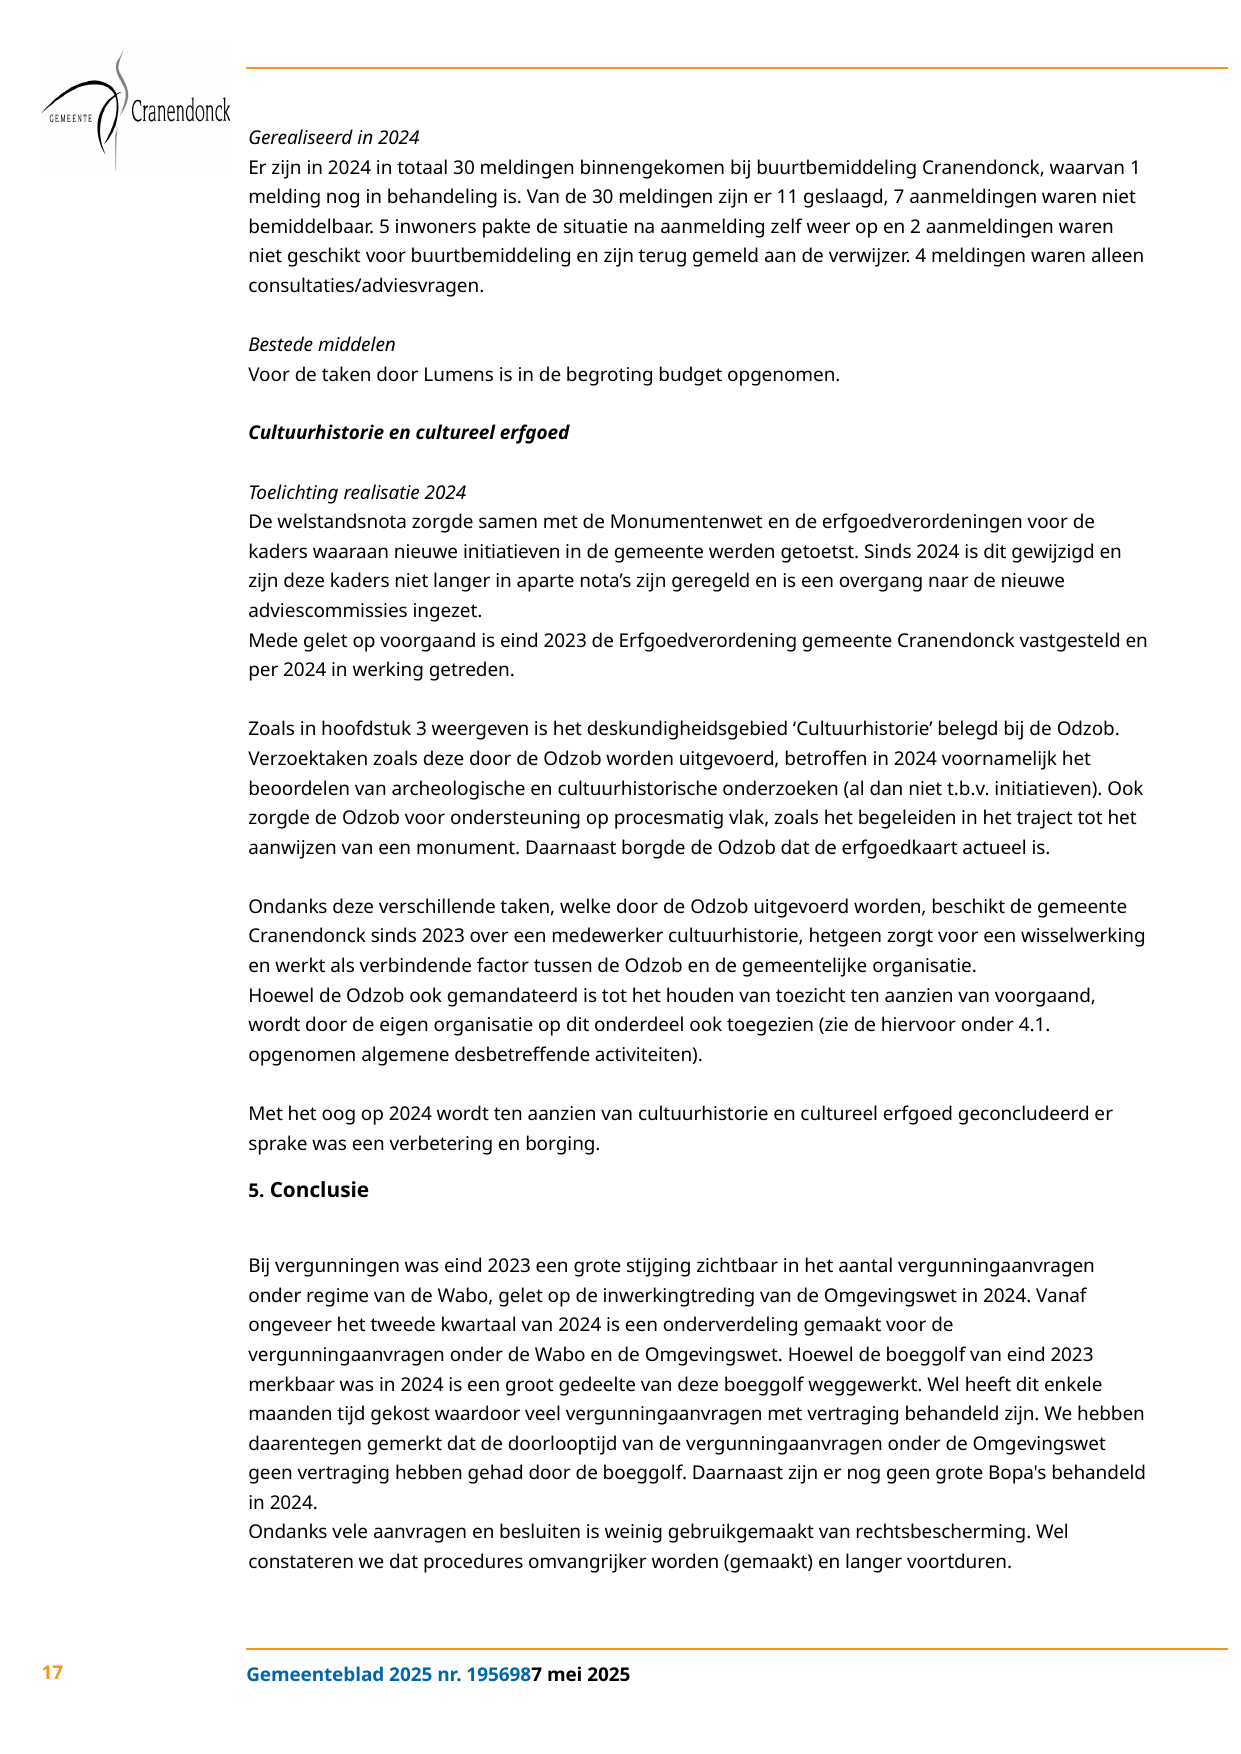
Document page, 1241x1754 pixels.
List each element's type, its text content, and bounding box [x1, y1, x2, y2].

text Ondanks vele aanvragen en besluiten is weinig gebruikgemaakt van rechtsbescherming. Wel constateren we dat procedures omvangrijker worden (gemaakt) en langer voortduren. [248, 1519, 1152, 1574]
picture [41, 47, 231, 172]
table_header Toelichting realisatie 2024 De welstandsnota zorgde samen met de Monumentenwet en de erfgoedverordeningen voor de kaders waaraan nieuwe initiatieven in de gemeente werden getoetst. Sinds 2024 is dit gewijzigd en zijn deze kaders niet langer in aparte nota’s zijn geregeld en is een overgang naar de nieuwe adviescommissies ingezet. Mede gelet op voorgaand is eind 2023 de Erfgoedverordening gemeente Cranendonck vastgesteld en per 2024 in werking getreden. Zoals in hoofdstuk 3 weergeven is het deskundigheidsgebied ‘Cultuurhistorie’ belegd bij de Odzob. Verzoektaken zoals deze door de Odzob worden uitgevoerd, betroffen in 2024 voornamelijk het beoordelen van archeologische en cultuurhistorische onderzoeken (al dan niet t.b.v. initiatieven). Ook zorgde de Odzob voor ondersteuning op procesmatig vlak, zoals het begeleiden in het traject tot het aanwijzen van een monument. Daarnaast borgde de Odzob dat de erfgoedkaart actueel is. Ondanks deze verschillende taken, welke door de Odzob uitgevoerd worden, beschikt de gemeente Cranendonck sinds 2023 over een medewerker cultuurhistorie, hetgeen zorgt voor een wisselwerking en werkt als verbindende factor tussen de Odzob en de gemeentelijke organisatie. Hoewel de Odzob ook gemandateerd is tot het houden van toezicht ten aanzien van voorgaand, wordt door de eigen organisatie op dit onderdeel ook toegezien (zie de hiervoor onder 4.1. opgenomen algemene desbetreffende activiteiten). Met het oog op 2024 wordt ten aanzien van cultuurhistorie en cultureel erfgoed geconcludeerd er sprake was een verbetering en borging. [248, 479, 1152, 1155]
text 5. Conclusie [248, 1175, 1152, 1203]
text Cultuurhistorie en cultureel erfgoed [248, 419, 1152, 445]
table_header Gerealiseerd in 2024 Er zijn in 2024 in totaal 30 meldingen binnengekomen bij buurtbemiddeling Cranendonck, waarvan 1 melding nog in behandeling is. Van de 30 meldingen zijn er 11 geslaagd, 7 aanmeldingen waren niet bemiddelbaar. 5 inwoners pakte de situatie na aanmelding zelf weer op en 2 aanmeldingen waren niet geschikt voor buurtbemiddeling en zijn terug gemeld aan de verwijzer. 4 meldingen waren alleen consultaties/adviesvragen. Bestede middelen Voor de taken door Lumens is in de begroting budget opgenomen. [248, 95, 1152, 387]
text Bij vergunningen was eind 2023 een grote stijging zichtbaar in het aantal vergunningaanvragen onder regime van de Wabo, gelet op de inwerkingtreding van de Omgevingswet in 2024. Vanaf ongeveer het tweede kwartaal van 2024 is een onderverdeling gemaakt voor de vergunningaanvragen onder de Wabo en de Omgevingswet. Hoewel de boeggolf van eind 2023 merkbaar was in 2024 is een groot gedeelte van deze boeggolf weggewerkt. Wel heeft dit enkele maanden tijd gekost waardoor veel vergunningaanvragen met vertraging behandeld zijn. We hebben daarentegen gemerkt dat de doorlooptijd van de vergunningaanvragen onder de Omgevingswet geen vertraging hebben gehad door de boeggolf. Daarnaast zijn er nog geen grote Bopa's behandeld in 2024. [248, 1252, 1152, 1515]
